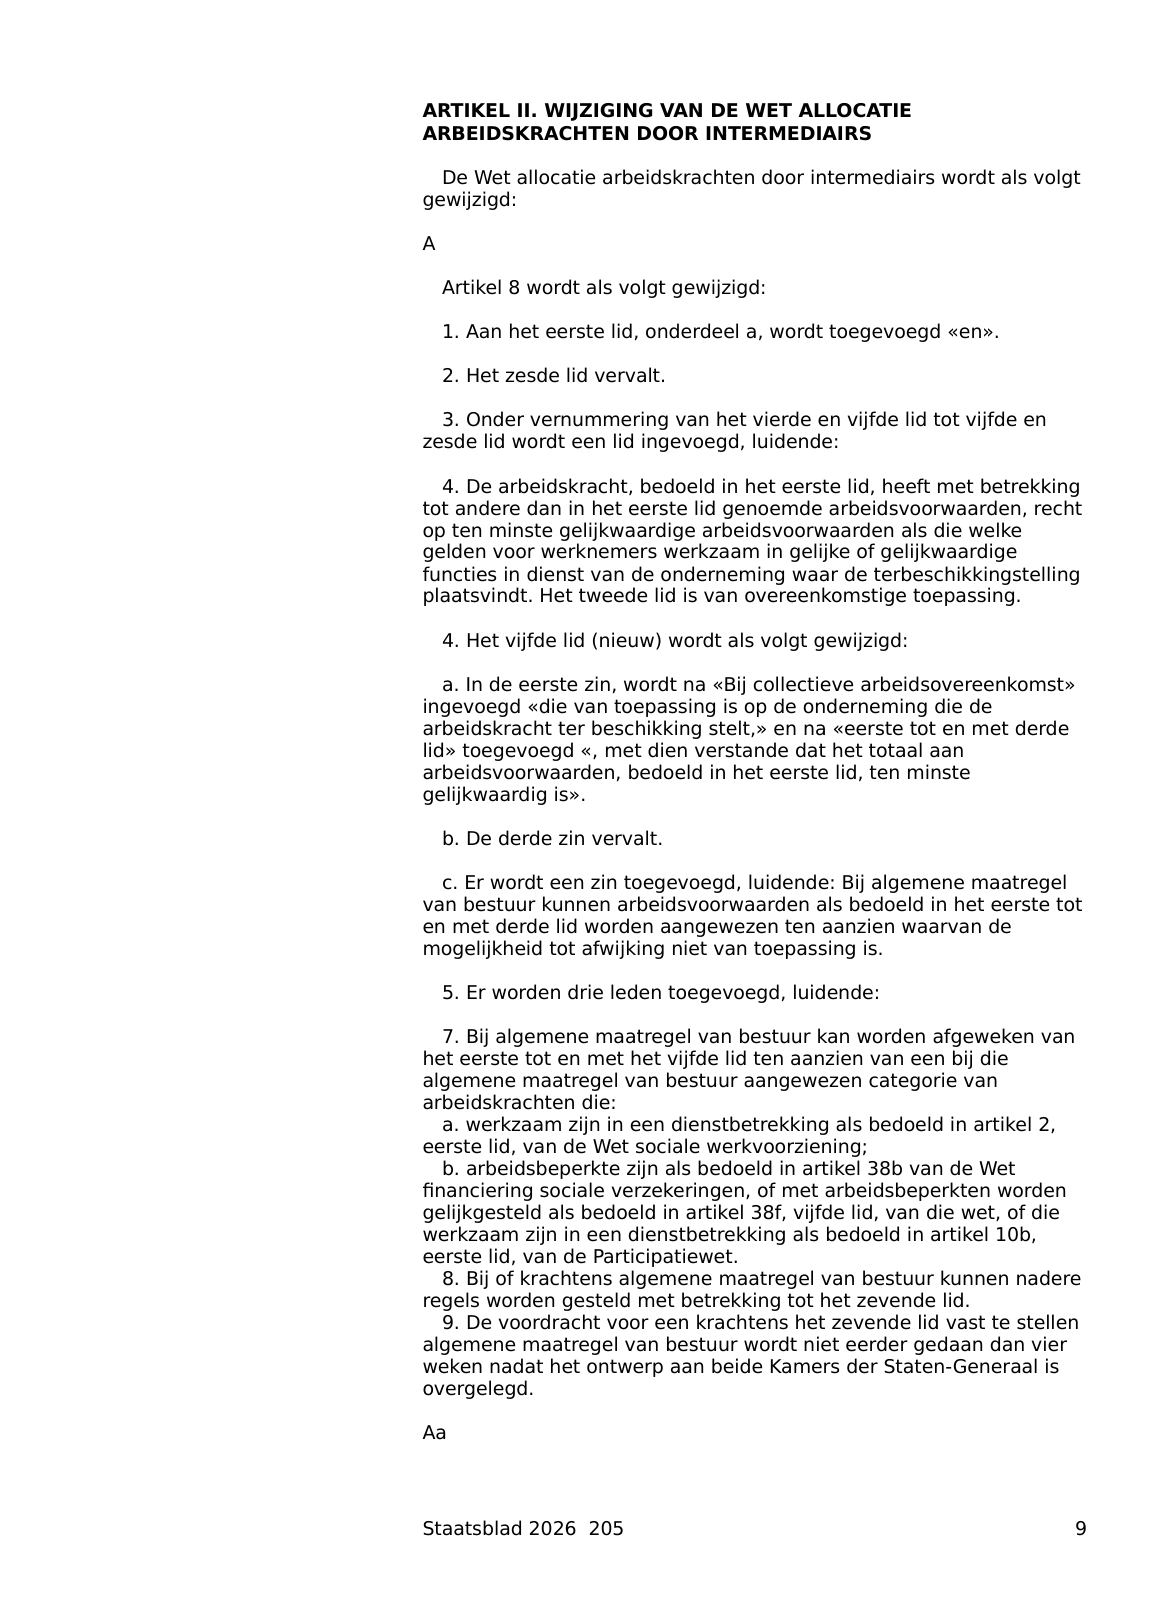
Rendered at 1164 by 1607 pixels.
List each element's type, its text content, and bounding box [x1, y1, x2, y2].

text 3. Onder vernummering van het vierde en vijfde lid tot vijfde en zesde lid wordt een lid ingevoegd, luidende: [422, 409, 1087, 453]
text 7. Bij algemene maatregel van bestuur kan worden afgeweken van het eerste tot en met het vijfde lid ten aanzien van een bij die algemene maatregel van bestuur aangewezen categorie van arbeidskrachten die: [422, 1026, 1087, 1114]
text 5. Er worden drie leden toegevoegd, luidende: [422, 982, 1087, 1004]
text 9. De voordracht voor een krachtens het zevende lid vast te stellen algemene maatregel van bestuur wordt niet eerder gedaan dan vier weken nadat het ontwerp aan beide Kamers der Staten-Generaal is overgelegd. [422, 1312, 1087, 1400]
text 4. De arbeidskracht, bedoeld in het eerste lid, heeft met betrekking tot andere dan in het eerste lid genoemde arbeidsvoorwaarden, recht op ten minste gelijkwaardige arbeidsvoorwaarden als die welke gelden voor werknemers werkzaam in gelijke of gelijkwaardige functies in dienst van de onderneming waar de terbeschikkingstelling plaatsvindt. Het tweede lid is van overeenkomstige toepassing. [422, 476, 1087, 607]
text b. arbeidsbeperkte zijn als bedoeld in artikel 38b van de Wet financiering sociale verzekeringen, of met arbeidsbeperkten worden gelijkgesteld als bedoeld in artikel 38f, vijfde lid, van die wet, of die werkzaam zijn in een dienstbetrekking als bedoeld in artikel 10b, eerste lid, van de Participatiewet. [422, 1158, 1087, 1268]
text c. Er wordt een zin toegevoegd, luidende: Bij algemene maatregel van bestuur kunnen arbeidsvoorwaarden als bedoeld in het eerste tot en met derde lid worden aangewezen ten aanzien waarvan de mogelijkheid tot afwijking niet van toepassing is. [422, 872, 1087, 960]
text Aa [422, 1422, 1087, 1444]
text b. De derde zin vervalt. [422, 828, 1087, 850]
text a. werkzaam zijn in een dienstbetrekking als bedoeld in artikel 2, eerste lid, van de Wet sociale werkvoorziening; [422, 1114, 1087, 1158]
text a. In de eerste zin, wordt na «Bij collectieve arbeidsovereenkomst» ingevoegd «die van toepassing is op de onderneming die de arbeidskracht ter beschikking stelt,» en na «eerste tot en met derde lid» toegevoegd «, met dien verstande dat het totaal aan arbeidsvoorwaarden, bedoeld in het eerste lid, ten minste gelijkwaardig is». [422, 674, 1087, 806]
text 4. Het vijfde lid (nieuw) wordt als volgt gewijzigd: [422, 629, 1087, 652]
text 2. Het zesde lid vervalt. [422, 365, 1087, 387]
text Artikel 8 wordt als volgt gewijzigd: [422, 277, 1087, 299]
text 1. Aan het eerste lid, onderdeel a, wordt toegevoegd «en». [422, 321, 1087, 343]
text 8. Bij of krachtens algemene maatregel van bestuur kunnen nadere regels worden gesteld met betrekking tot het zevende lid. [422, 1268, 1087, 1312]
subtitle ARTIKEL II. WIJZIGING VAN DE WET ALLOCATIE ARBEIDSKRACHTEN DOOR INTERMEDIAIRS [422, 100, 1087, 144]
text A [422, 233, 1087, 255]
text De Wet allocatie arbeidskrachten door intermediairs wordt als volgt gewijzigd: [422, 167, 1087, 211]
